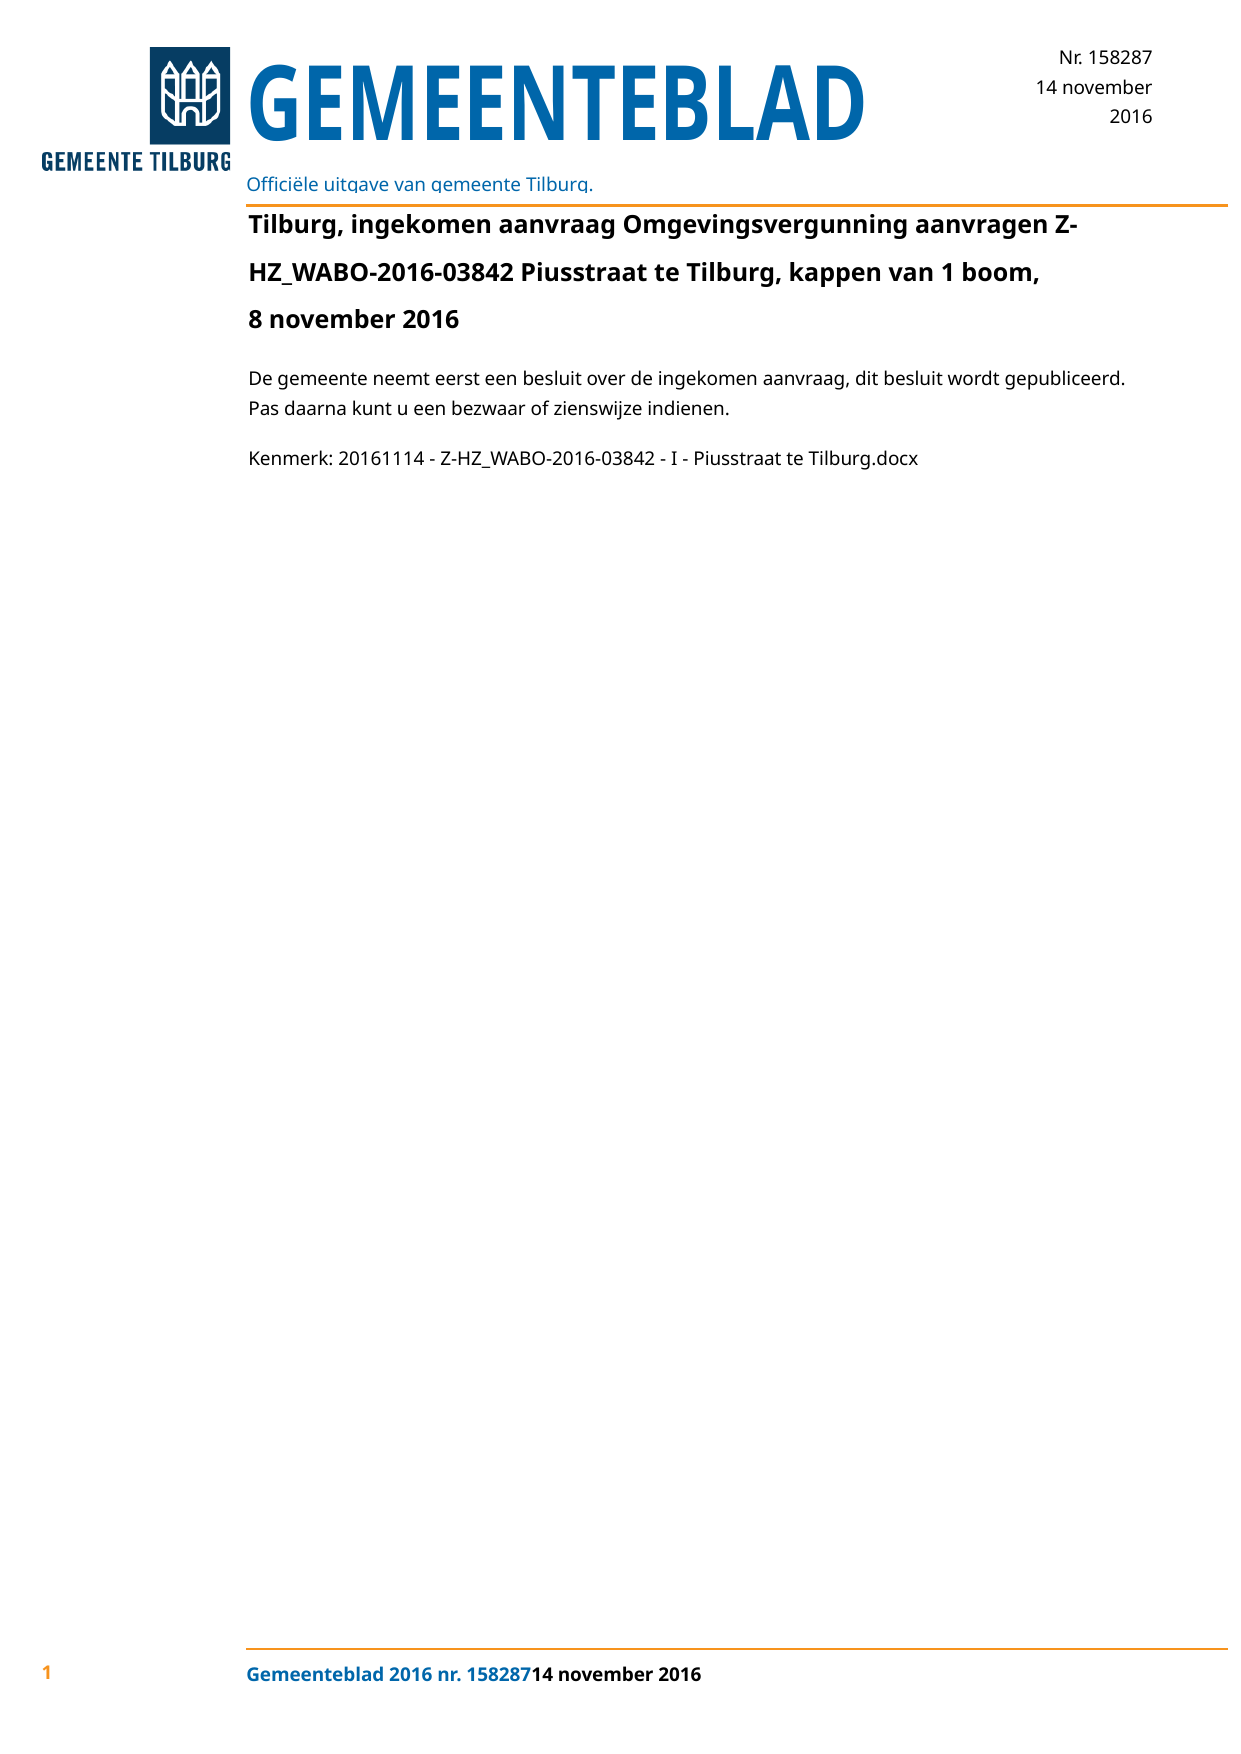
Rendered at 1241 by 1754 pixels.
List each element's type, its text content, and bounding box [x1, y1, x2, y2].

text Kenmerk: 20161114 - Z-HZ_WABO-2016-03842 - I - Piusstraat te Tilburg.docx [248, 446, 1152, 471]
text De gemeente neemt eerst een besluit over de ingekomen aanvraag, dit besluit wordt gepubliceerd. Pas daarna kunt u een bezwaar of zienswijze indienen. [248, 366, 1152, 421]
picture [41, 47, 231, 172]
text Tilburg, ingekomen aanvraag Omgevingsvergunning aanvragen Z-HZ_WABO-2016-03842 Piusstraat te Tilburg, kappen van 1 boom, 8 november 2016 [248, 207, 1152, 336]
